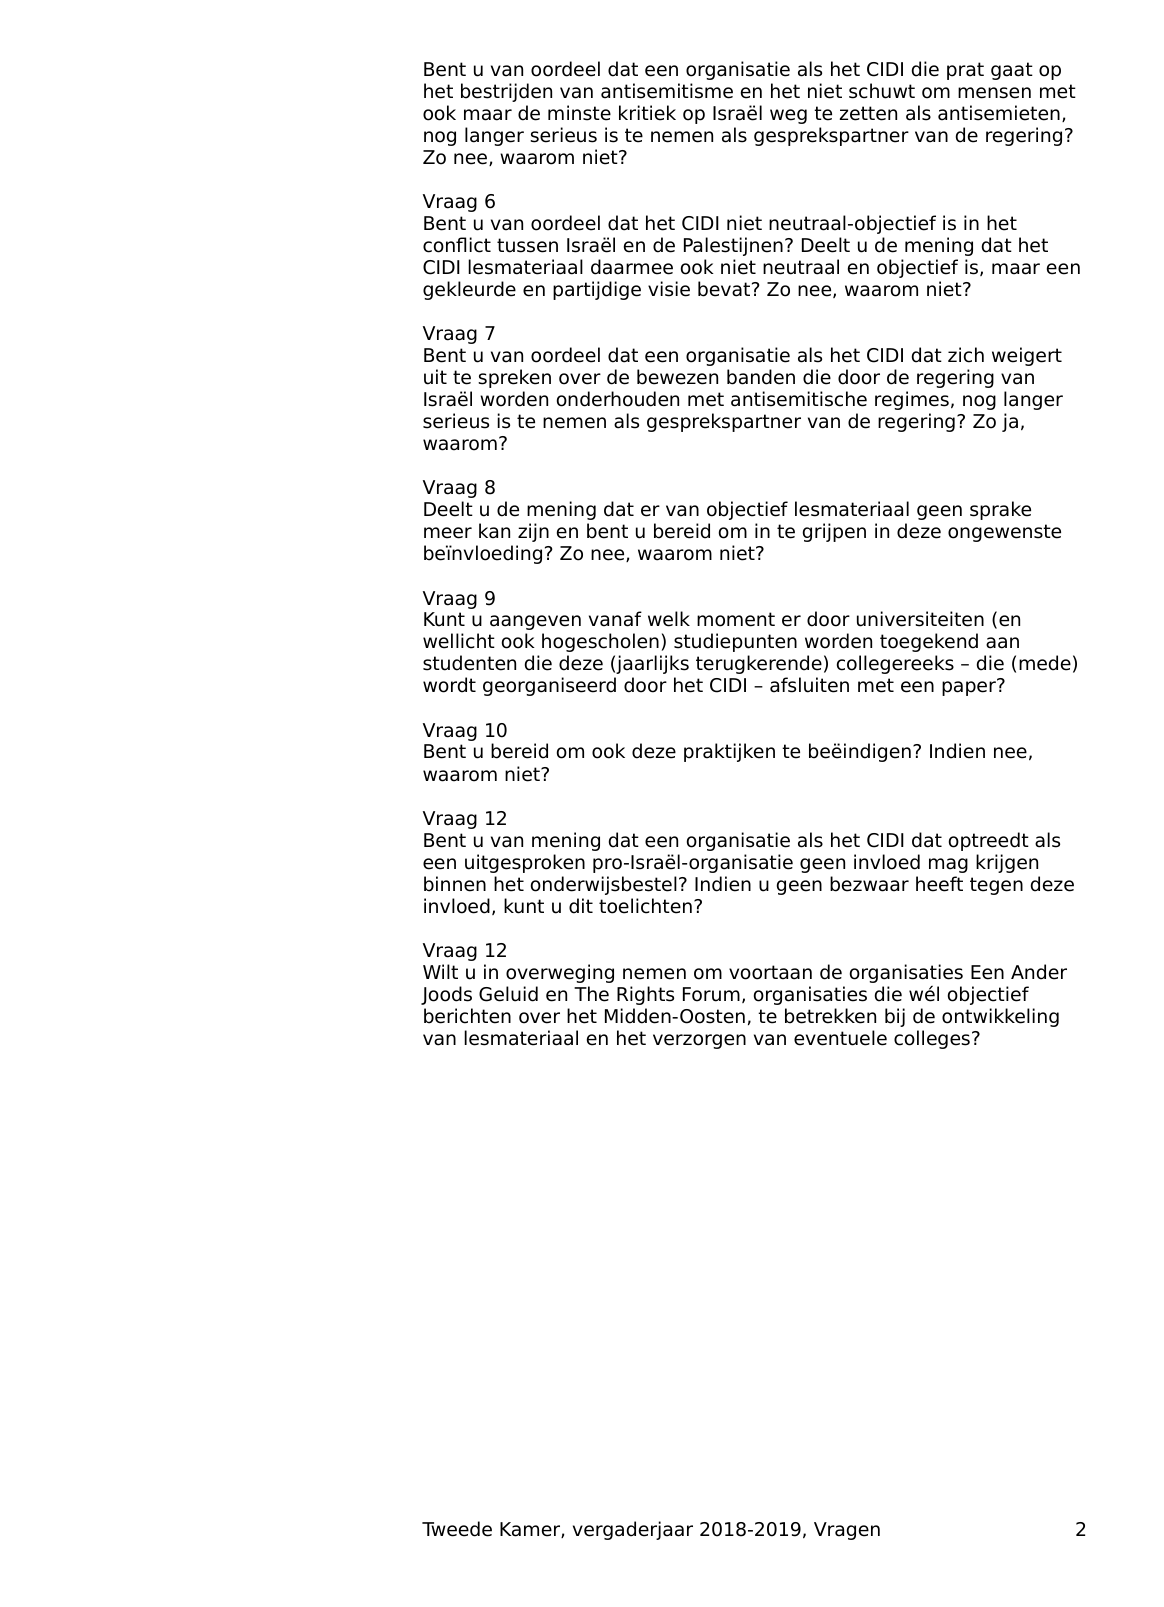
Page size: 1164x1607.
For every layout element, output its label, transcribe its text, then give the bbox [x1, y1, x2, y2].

text Vraag 8 [422, 477, 1087, 499]
text Bent u van oordeel dat het CIDI niet neutraal-objectief is in het conflict tussen Israël en de Palestijnen? Deelt u de mening dat het CIDI lesmateriaal daarmee ook niet neutraal en objectief is, maar een gekleurde en partijdige visie bevat? Zo nee, waarom niet? [422, 213, 1087, 301]
text Wilt u in overweging nemen om voortaan de organisaties Een Ander Joods Geluid en The Rights Forum, organisaties die wél objectief berichten over het Midden-Oosten, te betrekken bij de ontwikkeling van lesmateriaal en het verzorgen van eventuele colleges? [422, 962, 1087, 1049]
text Bent u bereid om ook deze praktijken te beëindigen? Indien nee, waarom niet? [422, 741, 1087, 785]
text Bent u van oordeel dat een organisatie als het CIDI die prat gaat op het bestrijden van antisemitisme en het niet schuwt om mensen met ook maar de minste kritiek op Israël weg te zetten als antisemieten, nog langer serieus is te nemen als gesprekspartner van de regering? Zo nee, waarom niet? [422, 59, 1087, 169]
text Bent u van oordeel dat een organisatie als het CIDI dat zich weigert uit te spreken over de bewezen banden die door de regering van Israël worden onderhouden met antisemitische regimes, nog langer serieus is te nemen als gesprekspartner van de regering? Zo ja, waarom? [422, 345, 1087, 455]
text Vraag 6 [422, 191, 1087, 213]
text Vraag 12 [422, 808, 1087, 829]
text Vraag 10 [422, 719, 1087, 741]
text Bent u van mening dat een organisatie als het CIDI dat optreedt als een uitgesproken pro-Israël-organisatie geen invloed mag krijgen binnen het onderwijsbestel? Indien u geen bezwaar heeft tegen deze invloed, kunt u dit toelichten? [422, 829, 1087, 917]
text Vraag 7 [422, 323, 1087, 345]
text Vraag 9 [422, 587, 1087, 609]
text Kunt u aangeven vanaf welk moment er door universiteiten (en wellicht ook hogescholen) studiepunten worden toegekend aan studenten die deze (jaarlijks terugkerende) collegereeks – die (mede) wordt georganiseerd door het CIDI – afsluiten met een paper? [422, 609, 1087, 697]
text Vraag 12 [422, 940, 1087, 962]
text Deelt u de mening dat er van objectief lesmateriaal geen sprake meer kan zijn en bent u bereid om in te grijpen in deze ongewenste beïnvloeding? Zo nee, waarom niet? [422, 499, 1087, 565]
